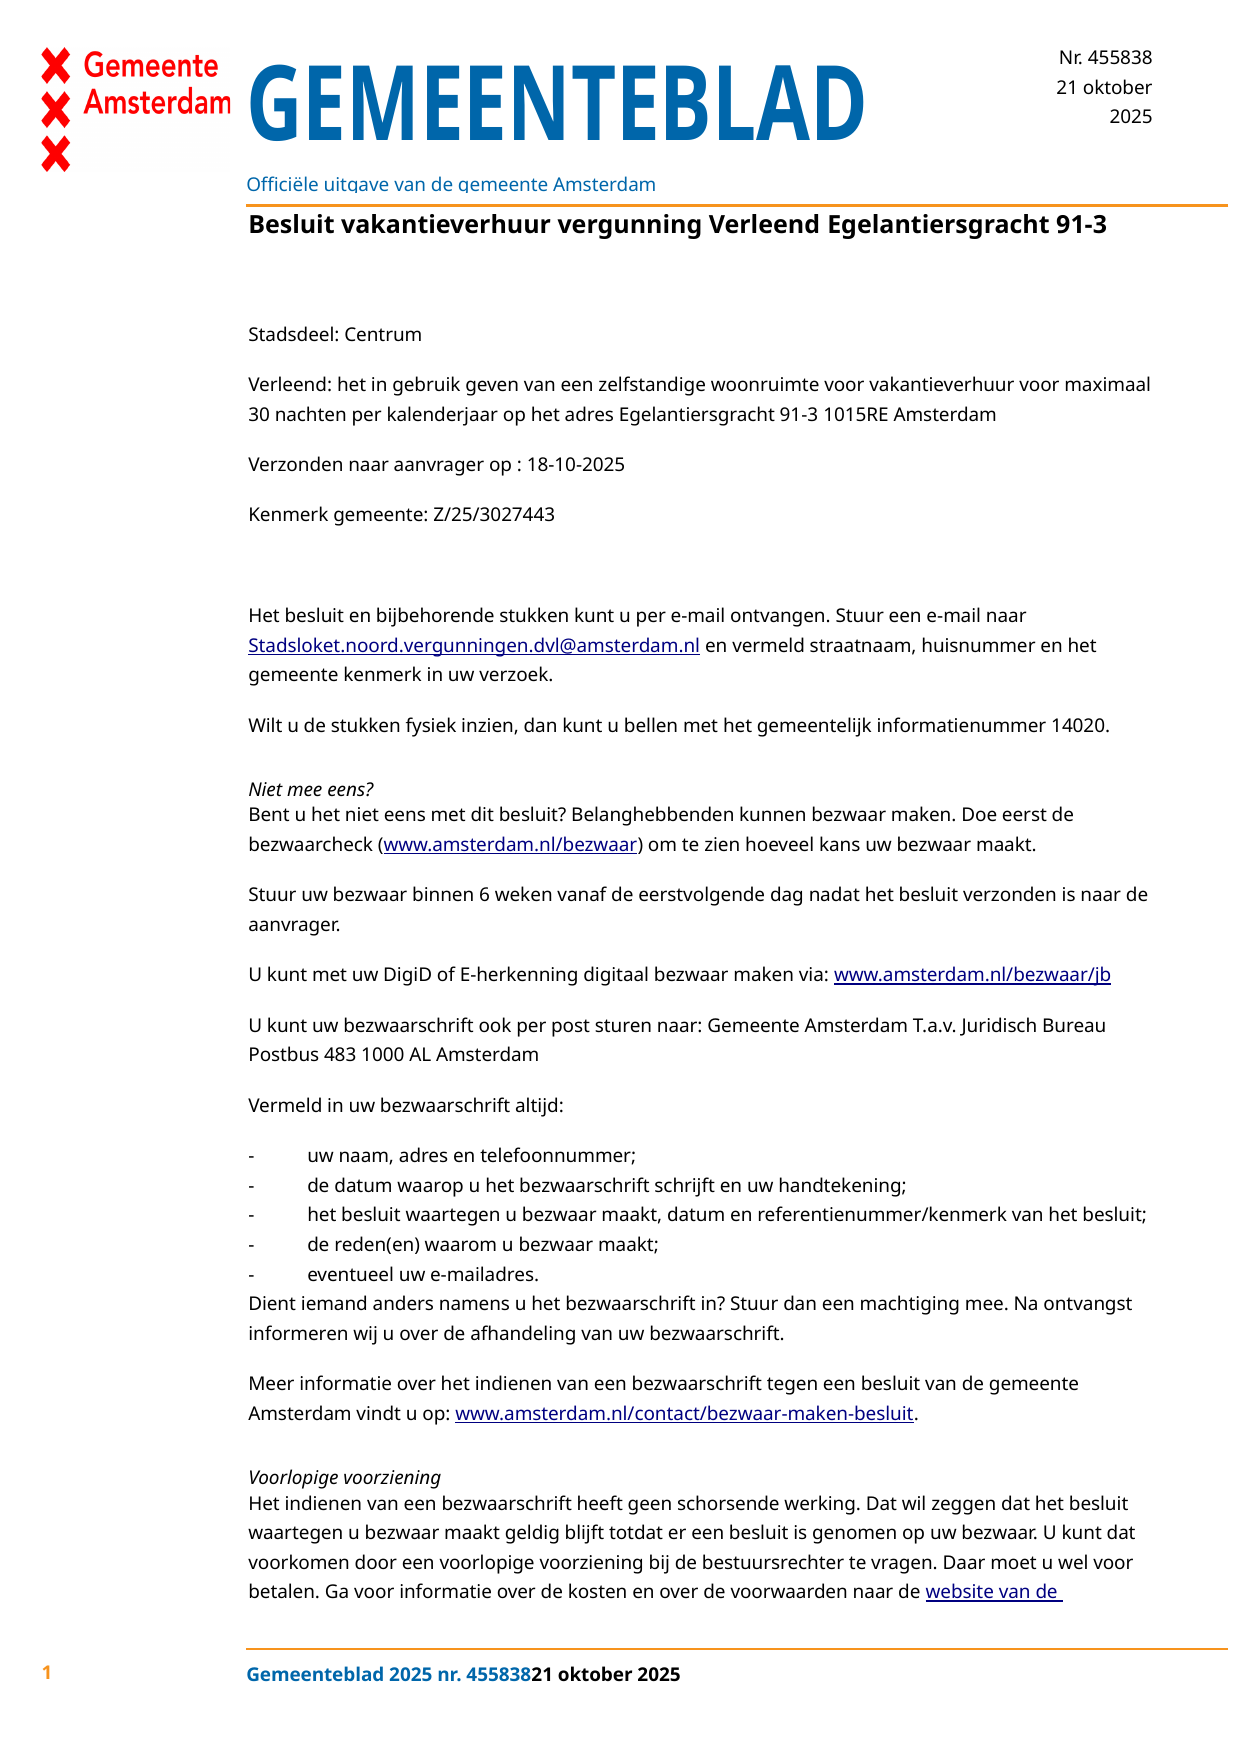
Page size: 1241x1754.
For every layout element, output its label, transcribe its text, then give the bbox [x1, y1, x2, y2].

text Voorlopige voorziening [248, 1464, 1152, 1490]
text U kunt met uw DigiD of E-herkenning digitaal bezwaar maken via: www.amsterdam.nl/bezwaar/jb [248, 962, 1152, 987]
text Meer informatie over het indienen van een bezwaarschrift tegen een besluit van de gemeente Amsterdam vindt u op: www.amsterdam.nl/contact/bezwaar-maken-besluit. [248, 1370, 1152, 1426]
text Bent u het niet eens met dit besluit? Belanghebbenden kunnen bezwaar maken. Doe eerst de bezwaarcheck (www.amsterdam.nl/bezwaar) om te zien hoeveel kans uw bezwaar maakt. [248, 802, 1152, 857]
list uw naam, adres en telefoonnummer; [248, 1142, 1152, 1168]
text Niet mee eens? [248, 776, 1152, 802]
list de reden(en) waarom u bezwaar maakt; [248, 1231, 1152, 1257]
text Het indienen van een bezwaarschrift heeft geen schorsende werking. Dat wil zeggen dat het besluit waartegen u bezwaar maakt geldig blijft totdat er een besluit is genomen op uw bezwaar. U kunt dat voorkomen door een voorlopige voorziening bij de bestuursrechter te vragen. Daar moet u wel voor betalen. Ga voor informatie over de kosten en over de voorwaarden naar de website van de [248, 1490, 1152, 1604]
text Verleend: het in gebruik geven van een zelfstandige woonruimte voor vakantieverhuur voor maximaal 30 nachten per kalenderjaar op het adres Egelantiersgracht 91-3 1015RE Amsterdam [248, 371, 1152, 426]
text U kunt uw bezwaarschrift ook per post sturen naar: Gemeente Amsterdam T.a.v. Juridisch Bureau Postbus 483 1000 AL Amsterdam [248, 1012, 1152, 1067]
picture [41, 47, 231, 172]
text Stuur uw bezwaar binnen 6 weken vanaf de eerstvolgende dag nadat het besluit verzonden is naar de aanvrager. [248, 882, 1152, 937]
list het besluit waartegen u bezwaar maakt, datum en referentienummer/kenmerk van het besluit; [248, 1202, 1152, 1227]
text Besluit vakantieverhuur vergunning Verleend Egelantiersgracht 91-3 [248, 207, 1152, 241]
text Vermeld in uw bezwaarschrift altijd: [248, 1092, 1152, 1118]
text Wilt u de stukken fysiek inzien, dan kunt u bellen met het gemeentelijk informatienummer 14020. [248, 712, 1152, 738]
text Kenmerk gemeente: Z/25/3027443 [248, 502, 1152, 527]
text Verzonden naar aanvrager op : 18-10-2025 [248, 451, 1152, 477]
text Dient iemand anders namens u het bezwaarschrift in? Stuur dan een machtiging mee. Na ontvangst informeren wij u over de afhandeling van uw bezwaarschrift. [248, 1290, 1152, 1346]
list de datum waarop u het bezwaarschrift schrijft en uw handtekening; [248, 1172, 1152, 1198]
text Stadsdeel: Centrum [248, 321, 1152, 346]
list eventueel uw e-mailadres. [248, 1261, 1152, 1287]
text Het besluit en bijbehorende stukken kunt u per e-mail ontvangen. Stuur een e-mail naar Stadsloket.noord.vergunningen.dvl@amsterdam.nl en vermeld straatnaam, huisnummer en het gemeente kenmerk in uw verzoek. [248, 602, 1152, 687]
